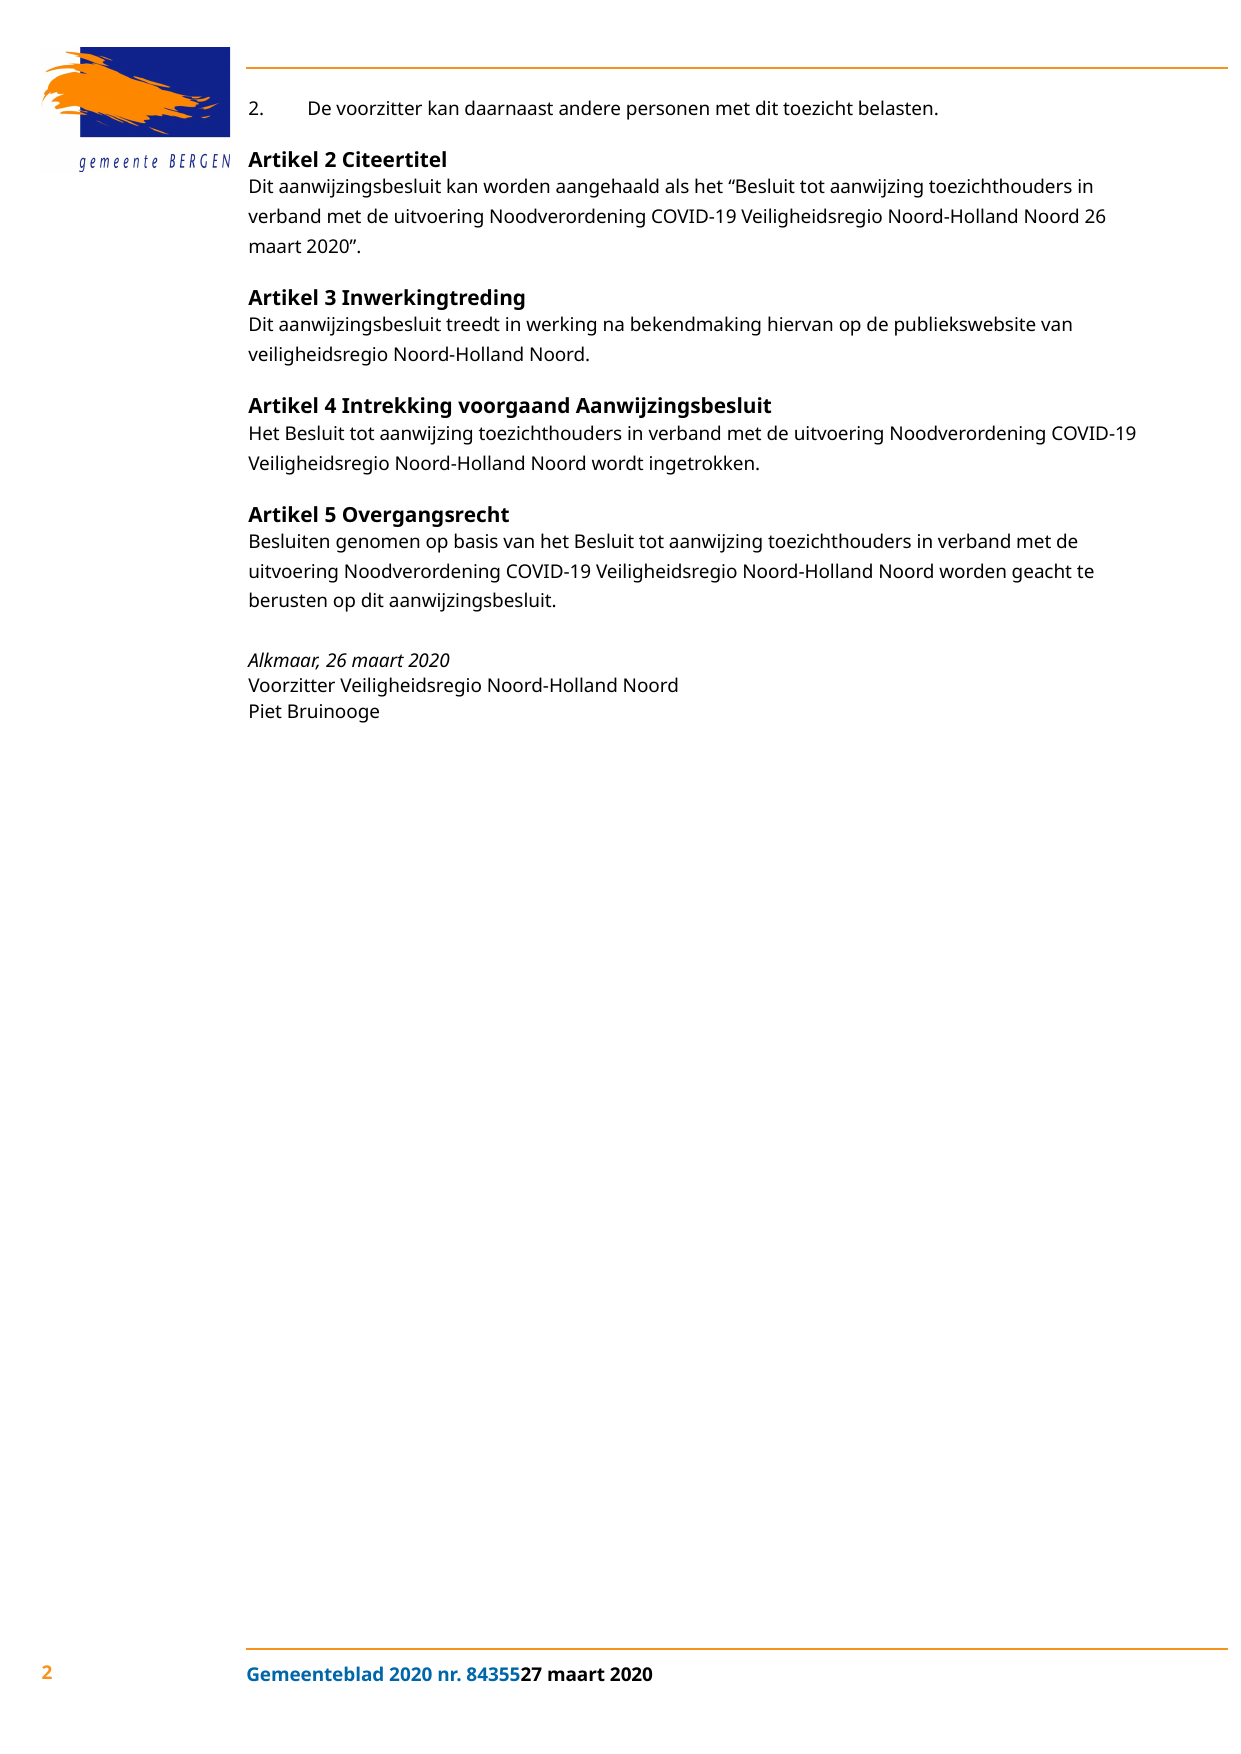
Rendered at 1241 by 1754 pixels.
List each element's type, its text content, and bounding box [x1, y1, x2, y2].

text Alkmaar, 26 maart 2020 [248, 647, 1152, 673]
picture [41, 47, 231, 172]
text Dit aanwijzingsbesluit kan worden aangehaald als het “Besluit tot aanwijzing toezichthouders in verband met de uitvoering Noodverordening COVID-19 Veiligheidsregio Noord-Holland Noord 26 maart 2020”. [248, 174, 1152, 258]
list De voorzitter kan daarnaast andere personen met dit toezicht belasten. [248, 95, 1152, 121]
text Besluiten genomen op basis van het Besluit tot aanwijzing toezichthouders in verband met de uitvoering Noodverordening COVID-19 Veiligheidsregio Noord-Holland Noord worden geacht te berusten op dit aanwijzingsbesluit. [248, 528, 1152, 613]
text Artikel 3 Inwerkingtreding [248, 283, 1152, 312]
text Artikel 2 Citeertitel [248, 145, 1152, 174]
text Piet Bruinooge [248, 698, 1152, 724]
text Artikel 5 Overgangsrecht [248, 500, 1152, 528]
text Voorzitter Veiligheidsregio Noord-Holland Noord [248, 673, 1152, 698]
text Dit aanwijzingsbesluit treedt in werking na bekendmaking hiervan op de publiekswebsite van veiligheidsregio Noord-Holland Noord. [248, 312, 1152, 367]
text Artikel 4 Intrekking voorgaand Aanwijzingsbesluit [248, 392, 1152, 420]
text Het Besluit tot aanwijzing toezichthouders in verband met de uitvoering Noodverordening COVID-19 Veiligheidsregio Noord-Holland Noord wordt ingetrokken. [248, 420, 1152, 475]
